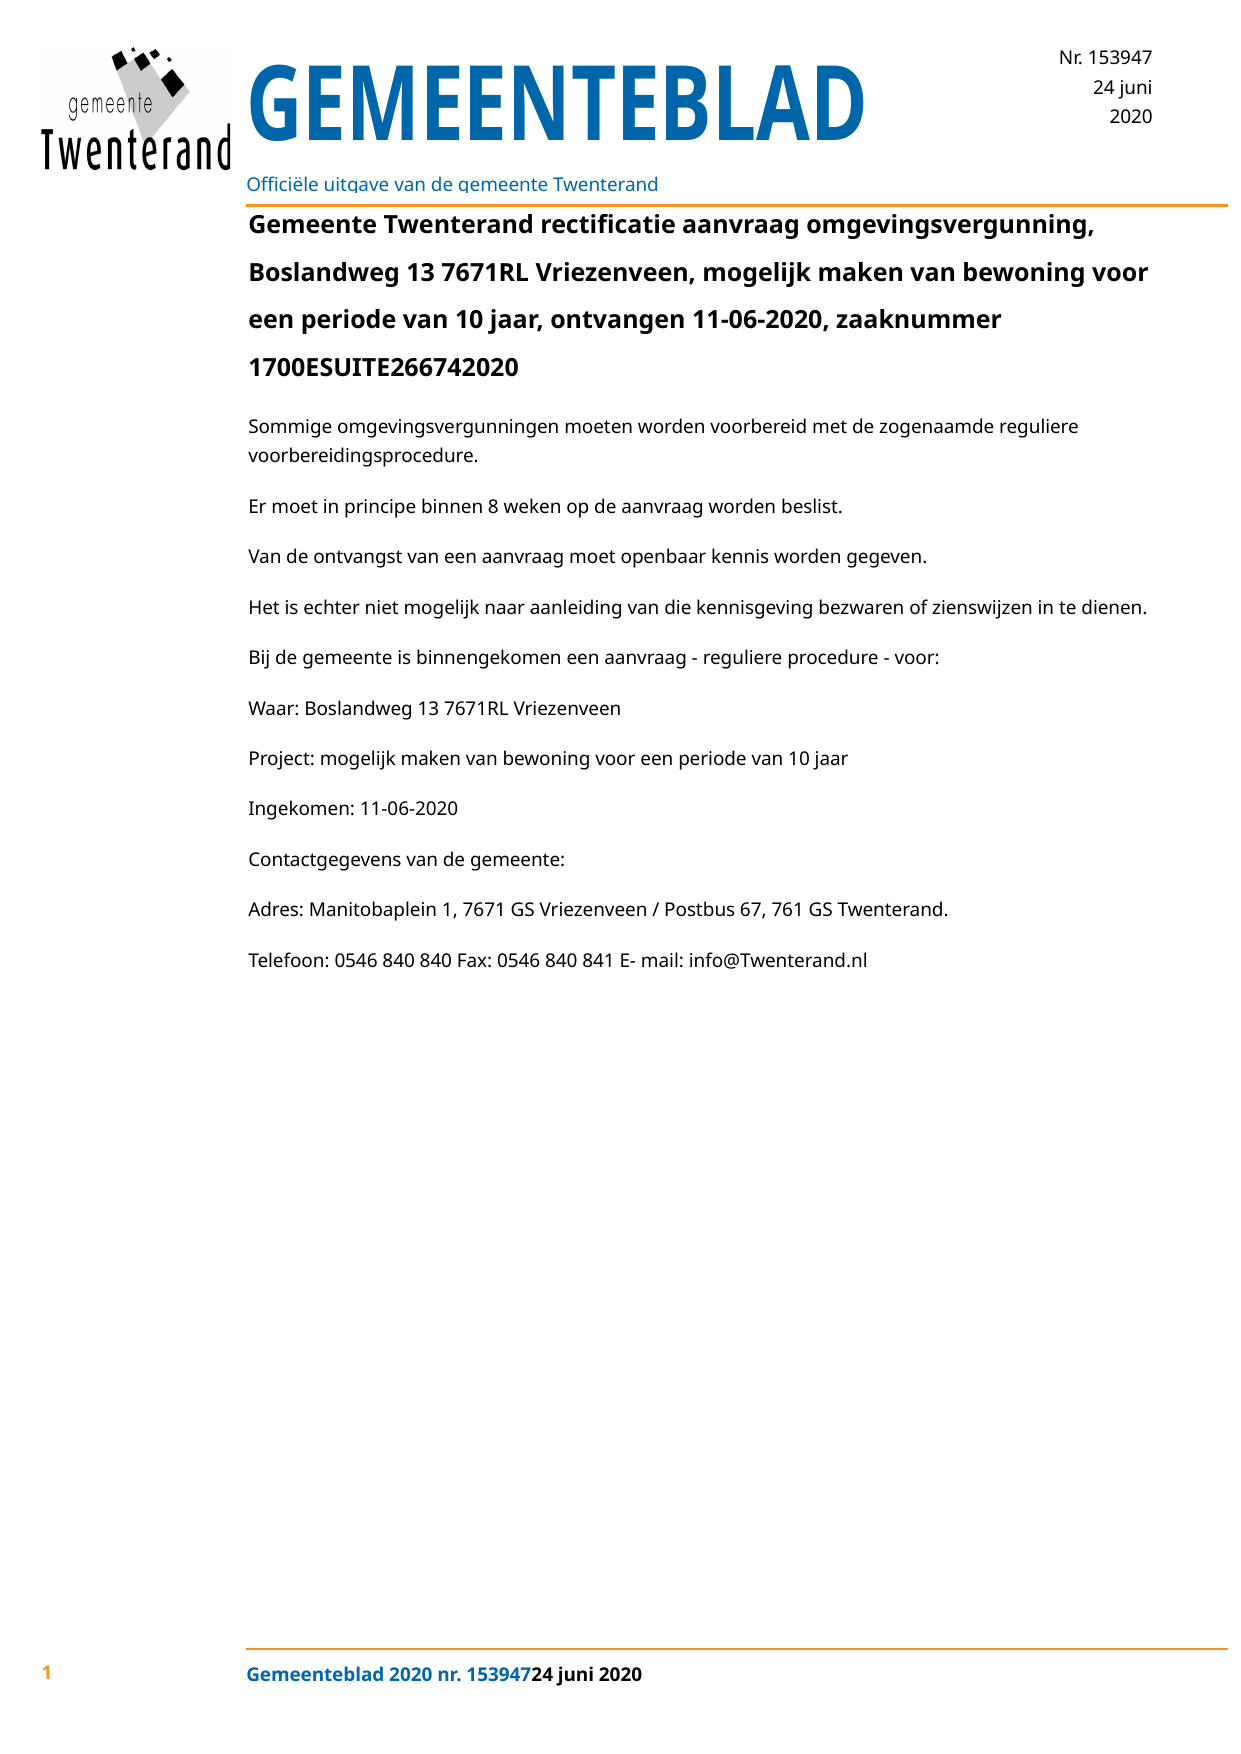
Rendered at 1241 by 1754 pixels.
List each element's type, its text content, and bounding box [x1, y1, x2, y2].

text Er moet in principe binnen 8 weken op de aanvraag worden beslist. [248, 493, 1152, 519]
text Van de ontvangst van een aanvraag moet openbaar kennis worden gegeven. [248, 543, 1152, 569]
text Gemeente Twenterand rectificatie aanvraag omgevingsvergunning, Boslandweg 13 7671RL Vriezenveen, mogelijk maken van bewoning voor een periode van 10 jaar, ontvangen 11-06-2020, zaaknummer 1700ESUITE266742020 [248, 207, 1152, 384]
text Ingekomen: 11-06-2020 [248, 796, 1152, 821]
text Sommige omgevingsvergunningen moeten worden voorbereid met de zogenaamde reguliere voorbereidingsprocedure. [248, 413, 1152, 468]
text Bij de gemeente is binnengekomen een aanvraag - reguliere procedure - voor: [248, 644, 1152, 670]
text Telefoon: 0546 840 840 Fax: 0546 840 841 E- mail: info@Twenterand.nl [248, 947, 1152, 973]
text Contactgegevens van de gemeente: [248, 846, 1152, 872]
text Adres: Manitobaplein 1, 7671 GS Vriezenveen / Postbus 67, 761 GS Twenterand. [248, 896, 1152, 922]
text Het is echter niet mogelijk naar aanleiding van die kennisgeving bezwaren of zienswijzen in te dienen. [248, 594, 1152, 620]
picture [41, 47, 231, 172]
text Project: mogelijk maken van bewoning voor een periode van 10 jaar [248, 745, 1152, 771]
text Waar: Boslandweg 13 7671RL Vriezenveen [248, 695, 1152, 721]
